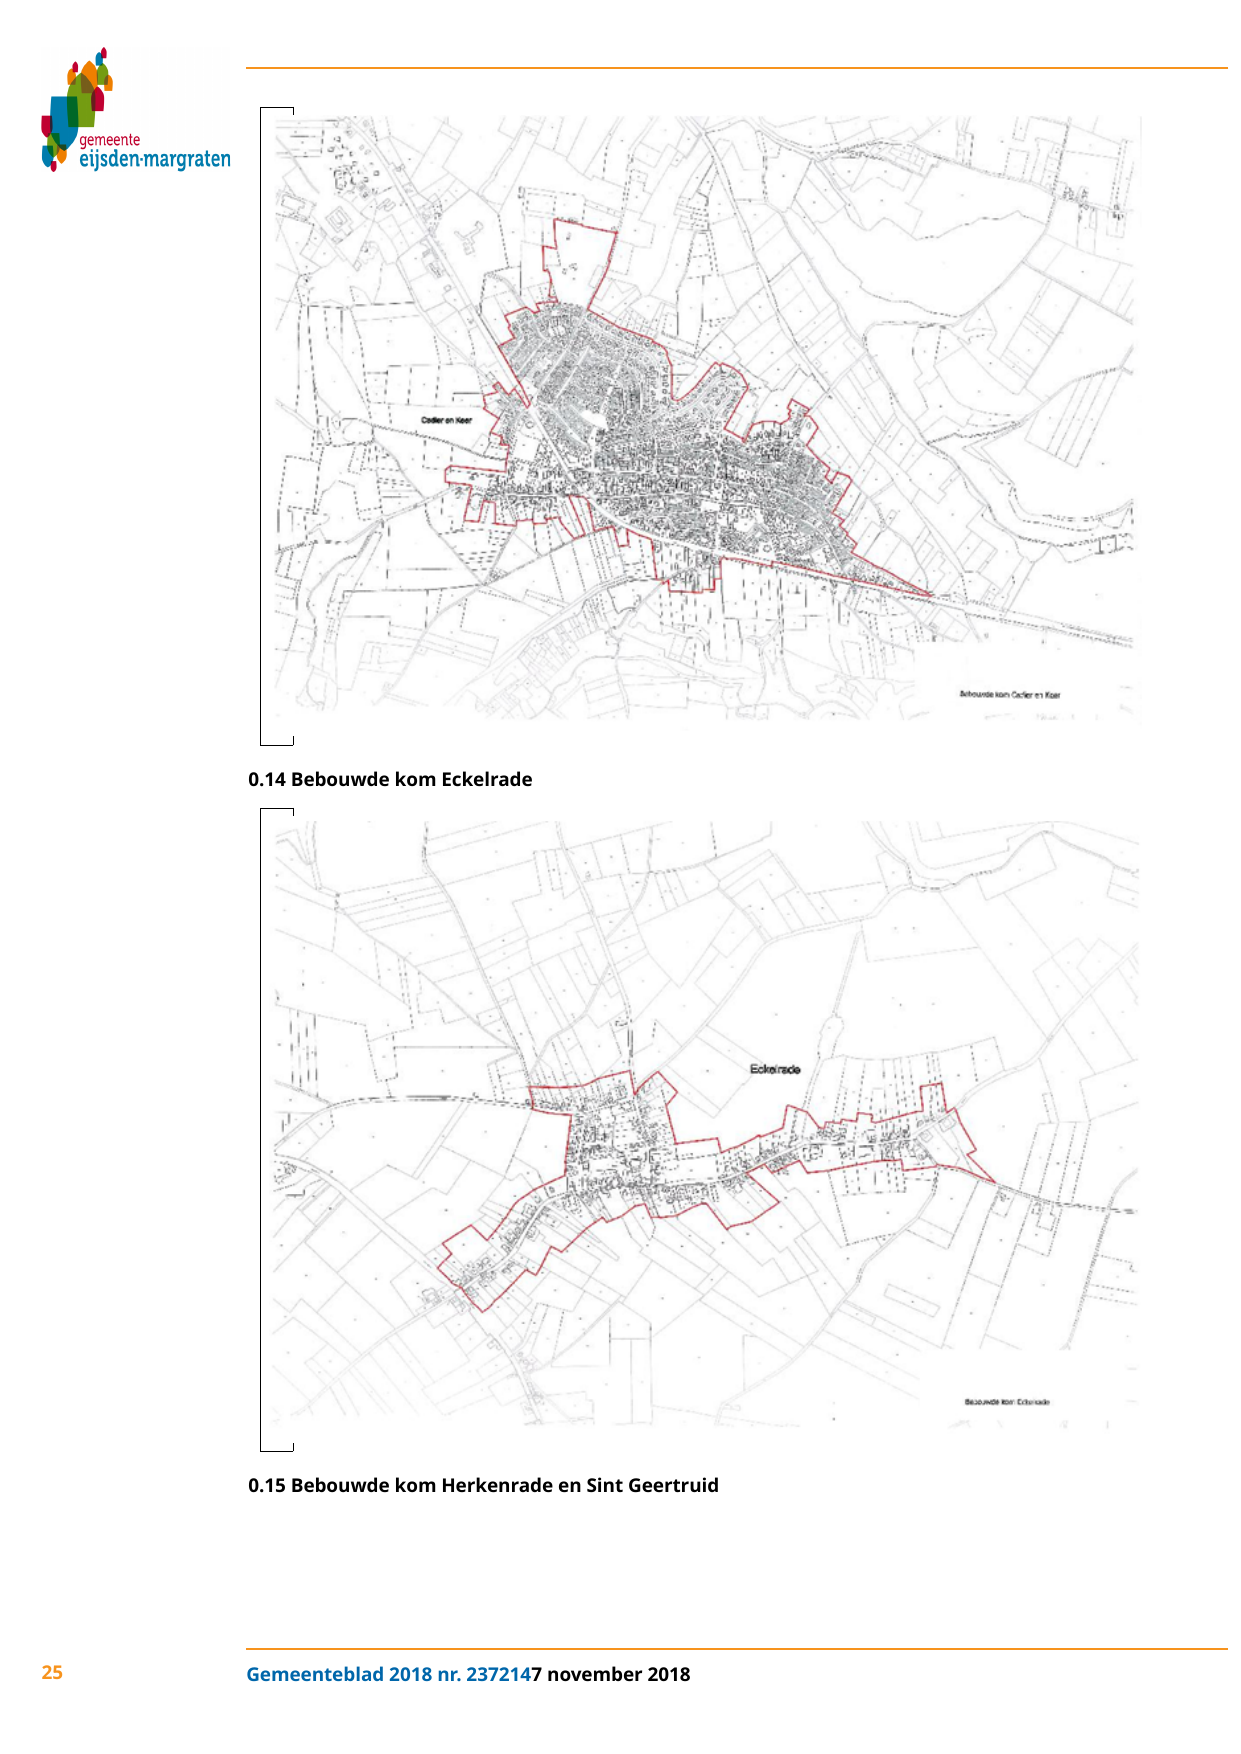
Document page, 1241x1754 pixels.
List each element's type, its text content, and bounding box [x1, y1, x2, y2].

picture [268, 115, 1155, 736]
text 0.15 Bebouwde kom Herkenrade en Sint Geertruid [248, 1473, 1152, 1498]
picture [268, 816, 1155, 1443]
text 0.14 Bebouwde kom Eckelrade [248, 766, 1152, 792]
picture [41, 47, 231, 172]
